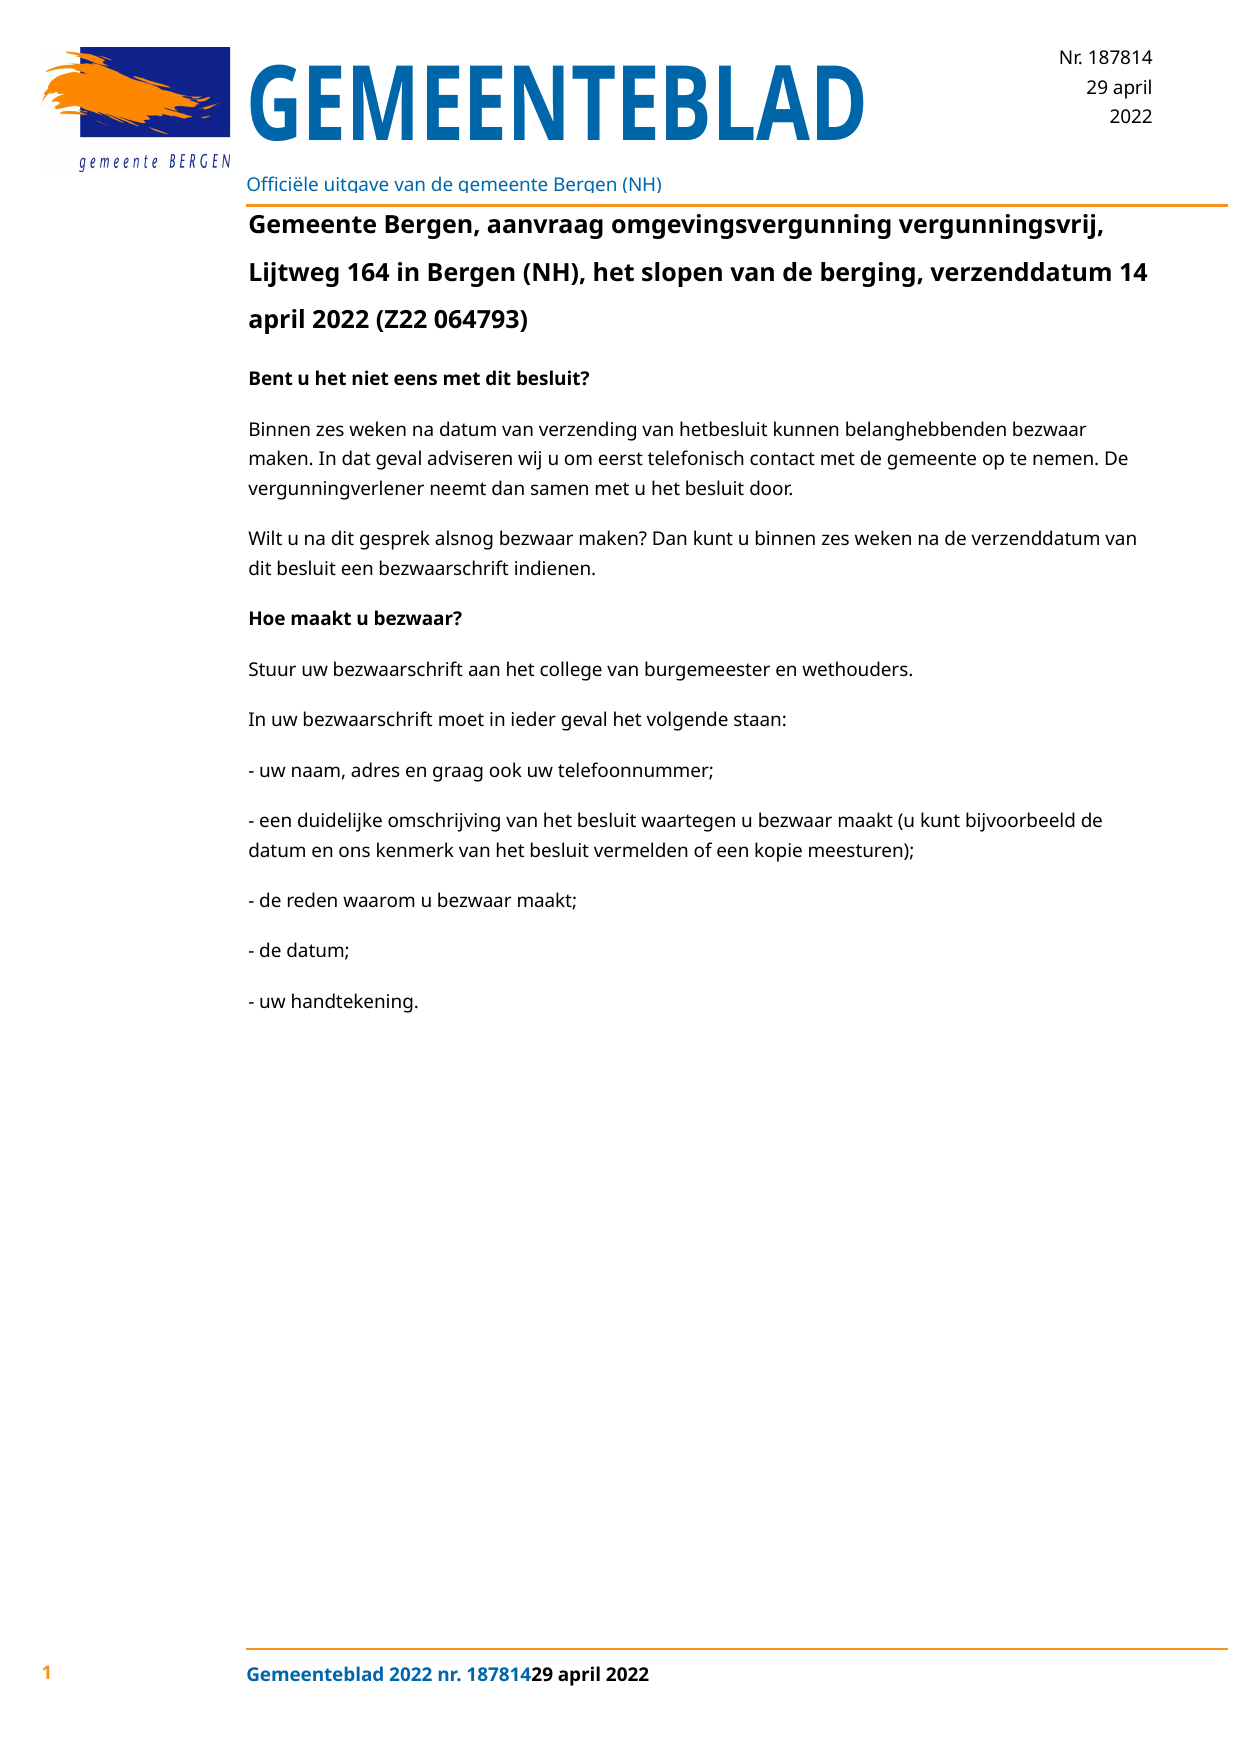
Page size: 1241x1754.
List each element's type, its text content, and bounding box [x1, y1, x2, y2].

text Gemeente Bergen, aanvraag omgevingsvergunning vergunningsvrij, Lijtweg 164 in Bergen (NH), het slopen van de berging, verzenddatum 14 april 2022 (Z22 064793) [248, 207, 1152, 336]
text - de datum; [248, 938, 1152, 963]
text Hoe maakt u bezwaar? [248, 606, 1152, 631]
text Wilt u na dit gesprek alsnog bezwaar maken? Dan kunt u binnen zes weken na de verzenddatum van dit besluit een bezwaarschrift indienen. [248, 526, 1152, 581]
text Bent u het niet eens met dit besluit? [248, 366, 1152, 391]
text - uw handtekening. [248, 988, 1152, 1014]
text Binnen zes weken na datum van verzending van hetbesluit kunnen belanghebbenden bezwaar maken. In dat geval adviseren wij u om eerst telefonisch contact met de gemeente op te nemen. De vergunningverlener neemt dan samen met u het besluit door. [248, 416, 1152, 501]
text - de reden waarom u bezwaar maakt; [248, 887, 1152, 913]
picture [41, 47, 231, 172]
text In uw bezwaarschrift moet in ieder geval het volgende staan: [248, 706, 1152, 732]
text - uw naam, adres en graag ook uw telefoonnummer; [248, 757, 1152, 782]
text - een duidelijke omschrijving van het besluit waartegen u bezwaar maakt (u kunt bijvoorbeeld de datum en ons kenmerk van het besluit vermelden of een kopie meesturen); [248, 807, 1152, 862]
text Stuur uw bezwaarschrift aan het college van burgemeester en wethouders. [248, 656, 1152, 682]
